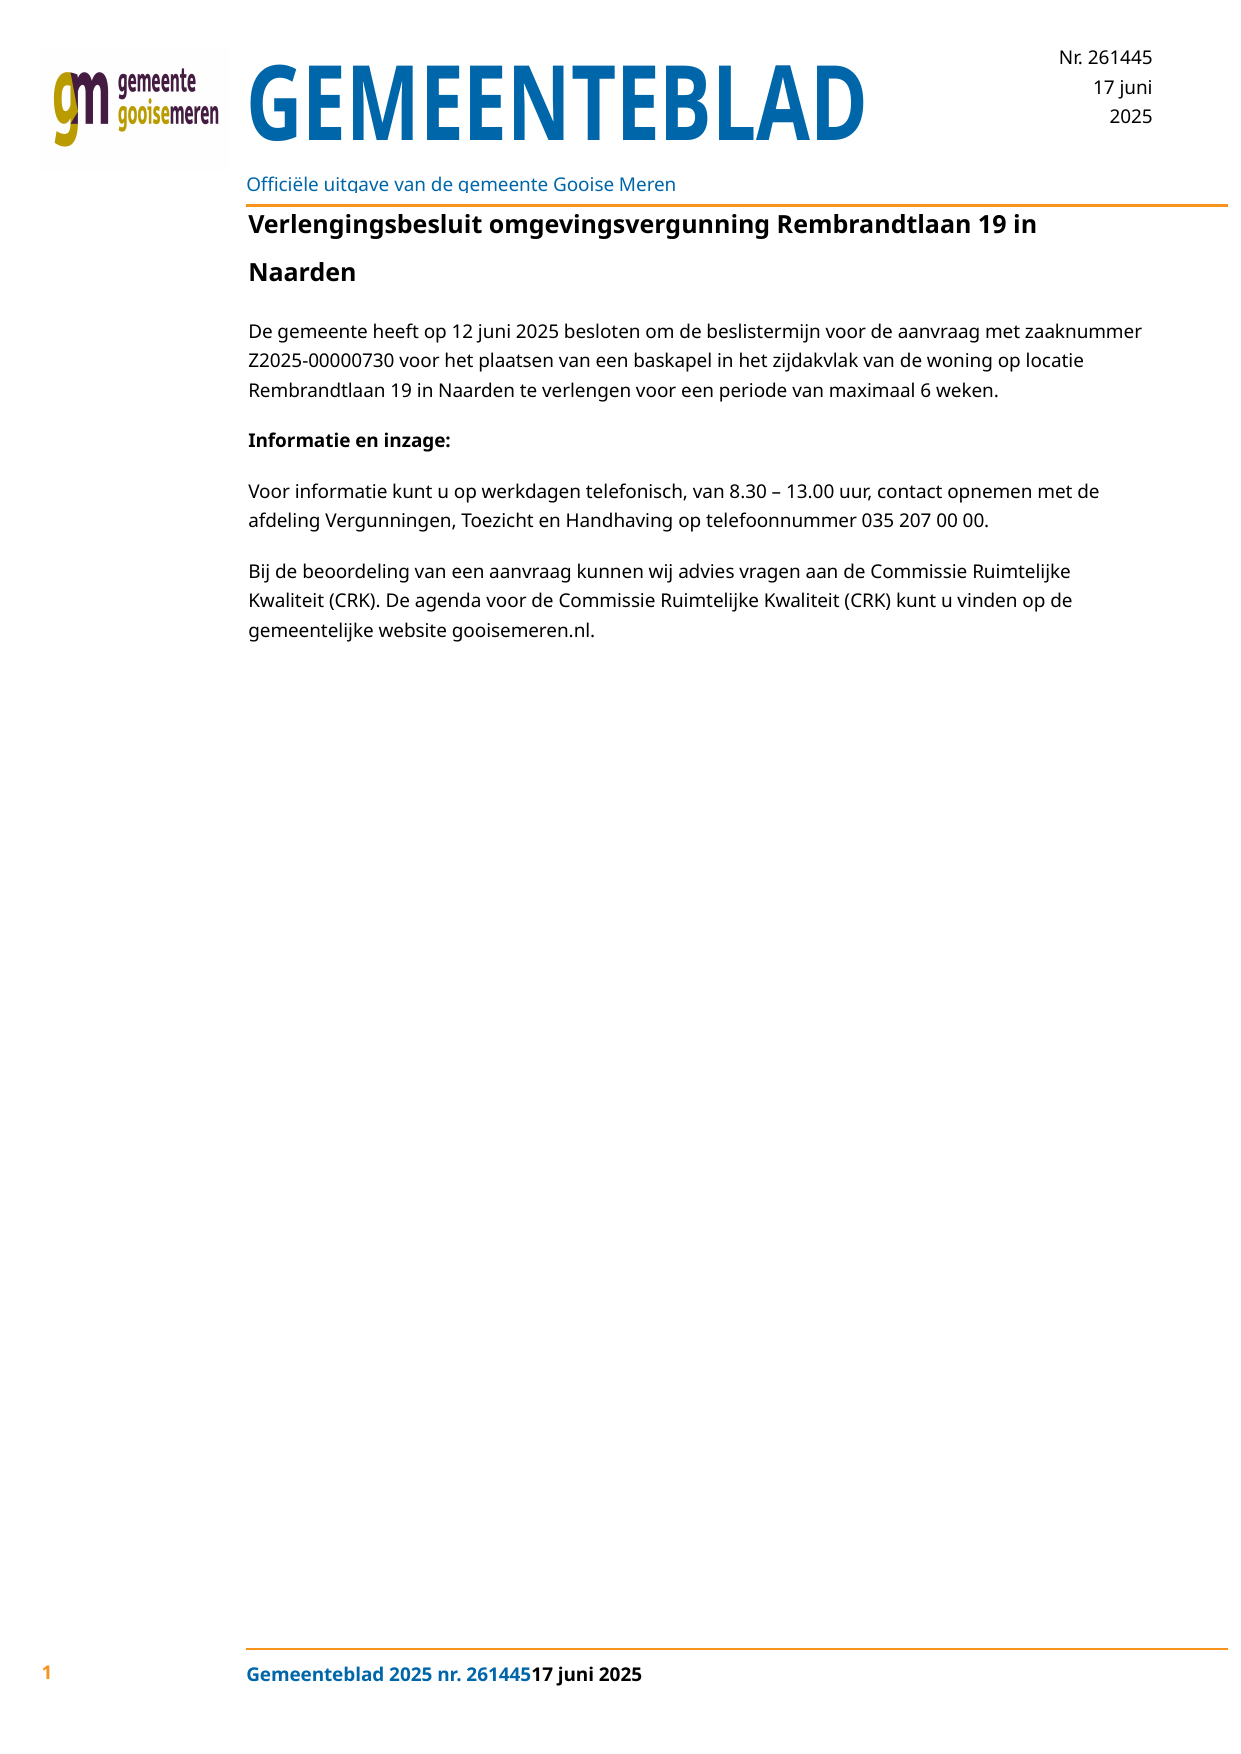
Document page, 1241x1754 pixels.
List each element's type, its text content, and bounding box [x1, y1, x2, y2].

text Verlengingsbesluit omgevingsvergunning Rembrandtlaan 19 in Naarden [248, 207, 1152, 288]
text Informatie en inzage: [248, 427, 1152, 453]
text Bij de beoordeling van een aanvraag kunnen wij advies vragen aan de Commissie Ruimtelijke Kwaliteit (CRK). De agenda voor de Commissie Ruimtelijke Kwaliteit (CRK) kunt u vinden op de gemeentelijke website gooisemeren.nl. [248, 558, 1152, 643]
text Voor informatie kunt u op werkdagen telefonisch, van 8.30 – 13.00 uur, contact opnemen met de afdeling Vergunningen, Toezicht en Handhaving op telefoonnummer 035 207 00 00. [248, 478, 1152, 533]
picture [41, 47, 231, 172]
text De gemeente heeft op 12 juni 2025 besloten om de beslistermijn voor de aanvraag met zaaknummer Z2025-00000730 voor het plaatsen van een baskapel in het zijdakvlak van de woning op locatie Rembrandtlaan 19 in Naarden te verlengen voor een periode van maximaal 6 weken. [248, 318, 1152, 403]
